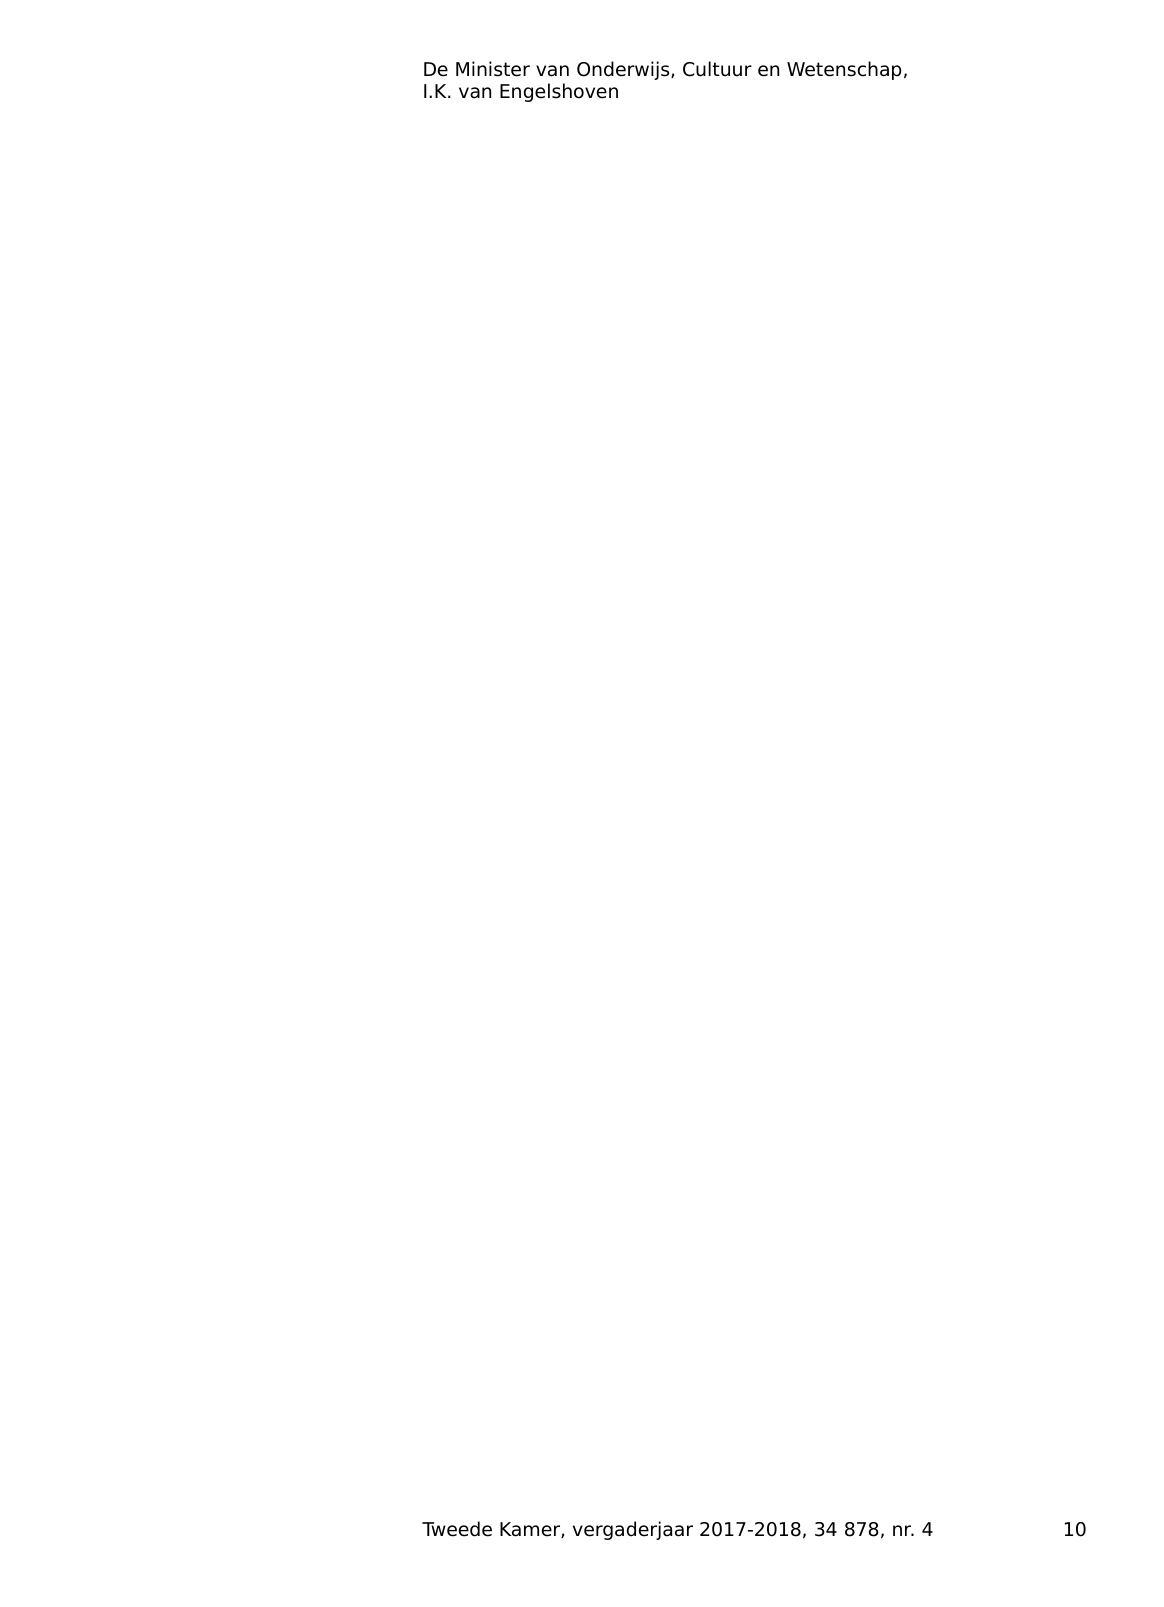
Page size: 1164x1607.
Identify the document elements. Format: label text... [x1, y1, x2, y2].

text De Minister van Onderwijs, Cultuur en Wetenschap, I.K. van Engelshoven [422, 59, 1087, 103]
